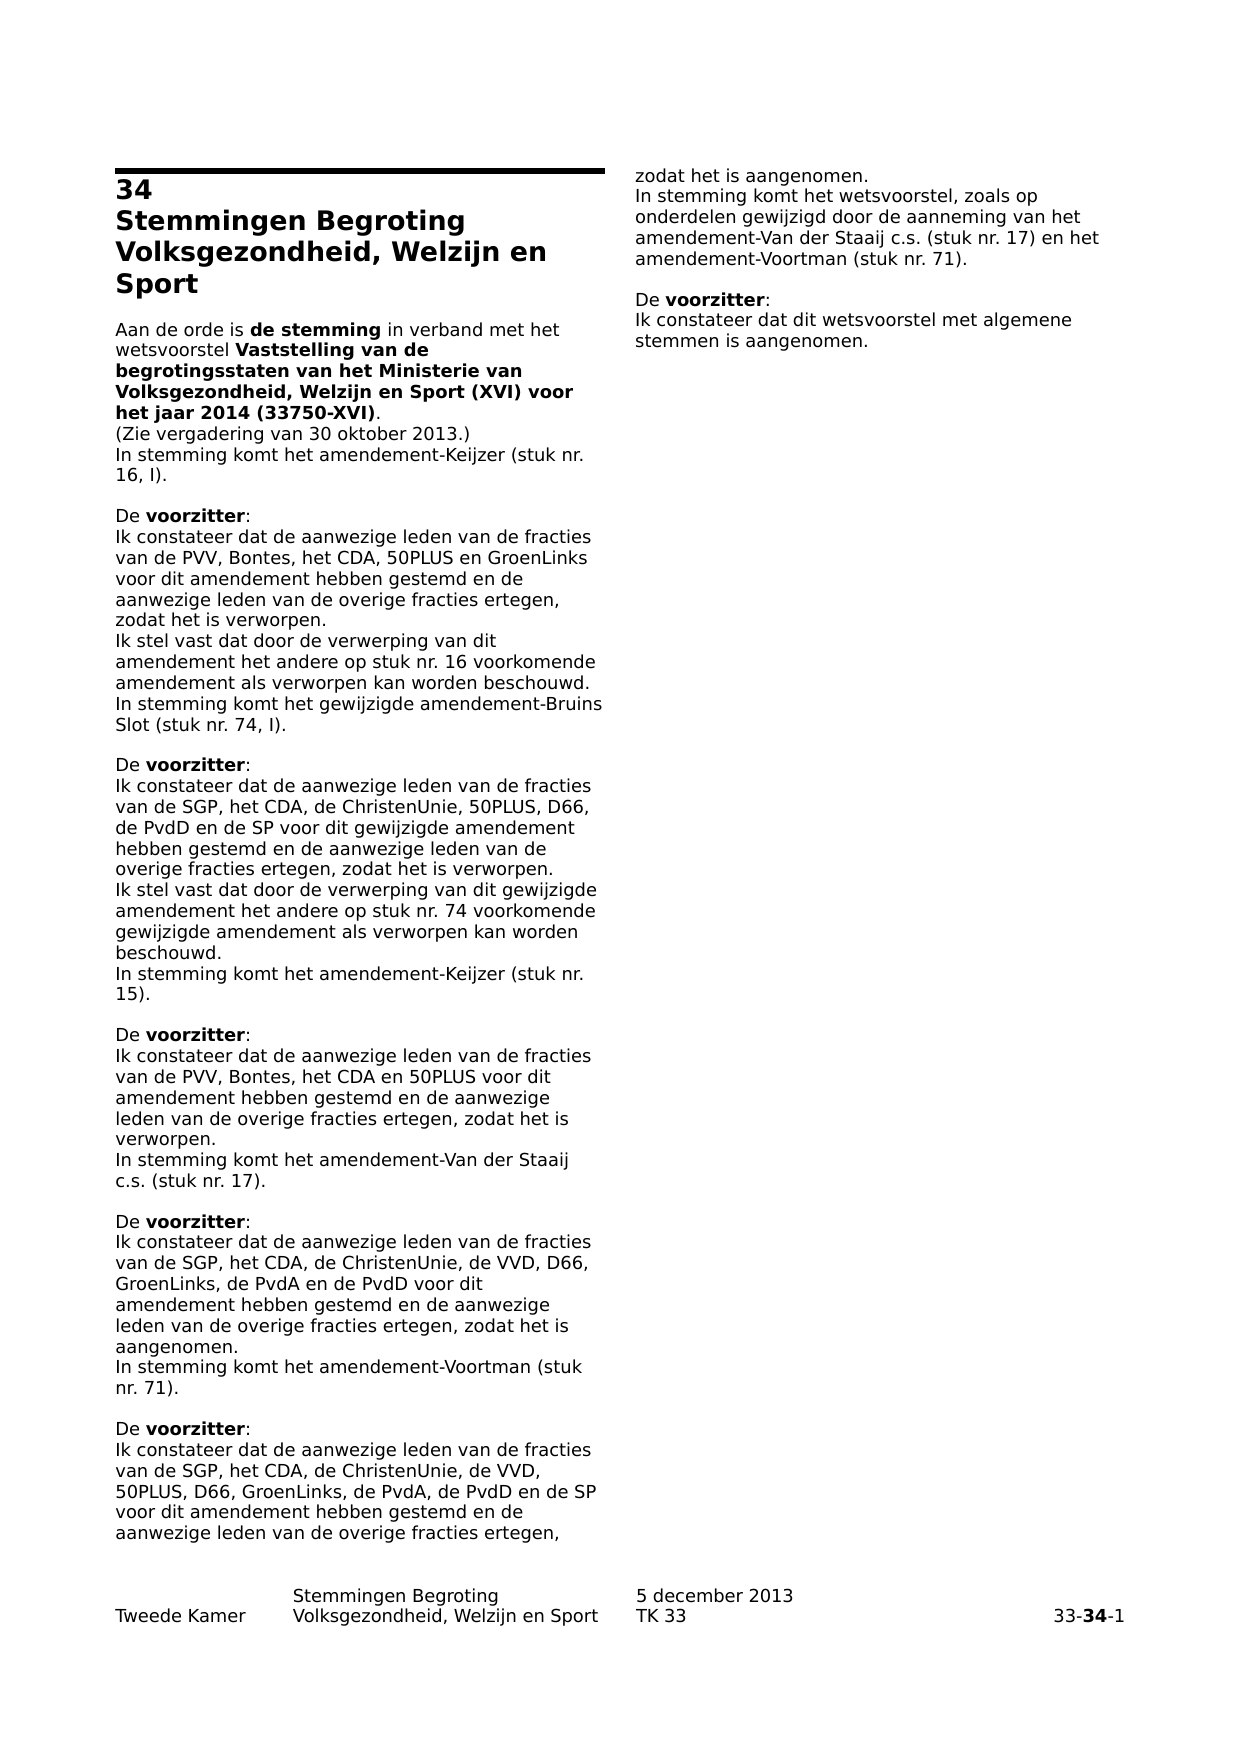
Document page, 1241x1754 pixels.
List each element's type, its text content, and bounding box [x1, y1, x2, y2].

text zodat het is aangenomen. [635, 165, 1125, 186]
text Ik constateer dat de aanwezige leden van de fracties van de SGP, het CDA, de ChristenUnie, 50PLUS, D66, de PvdD en de SP voor dit gewijzigde amendement hebben gestemd en de aanwezige leden van de overige fracties ertegen, zodat het is verworpen. [115, 776, 605, 880]
text De voorzitter: [115, 755, 605, 776]
text De voorzitter: [115, 1419, 605, 1440]
text Ik constateer dat dit wetsvoorstel met algemene stemmen is aangenomen. [635, 310, 1125, 352]
text Ik stel vast dat door de verwerping van dit amendement het andere op stuk nr. 16 voorkomende amendement als verworpen kan worden beschouwd. [115, 631, 605, 693]
text Aan de orde is de stemming in verband met het wetsvoorstel Vaststelling van de begrotingsstaten van het Ministerie van Volksgezondheid, Welzijn en Sport (XVI) voor het jaar 2014 (33750-XVI). [115, 319, 605, 423]
text In stemming komt het amendement-Van der Staaij c.s. (stuk nr. 17). [115, 1150, 605, 1192]
text Ik constateer dat de aanwezige leden van de fracties van de SGP, het CDA, de ChristenUnie, de VVD, D66, GroenLinks, de PvdA en de PvdD voor dit amendement hebben gestemd en de aanwezige leden van de overige fracties ertegen, zodat het is aangenomen. [115, 1232, 605, 1357]
text Ik constateer dat de aanwezige leden van de fracties van de PVV, Bontes, het CDA, 50PLUS en GroenLinks voor dit amendement hebben gestemd en de aanwezige leden van de overige fracties ertegen, zodat het is verworpen. [115, 527, 605, 631]
text In stemming komt het amendement-Keijzer (stuk nr. 15). [115, 963, 605, 1005]
text In stemming komt het amendement-Voortman (stuk nr. 71). [115, 1357, 605, 1399]
title 34 Stemmingen Begroting Volksgezondheid, Welzijn en Sport [115, 174, 605, 299]
text In stemming komt het amendement-Keijzer (stuk nr. 16, I). [115, 444, 605, 486]
text De voorzitter: [115, 506, 605, 527]
text In stemming komt het gewijzigde amendement-Bruins Slot (stuk nr. 74, I). [115, 693, 605, 735]
text De voorzitter: [115, 1212, 605, 1232]
text Ik stel vast dat door de verwerping van dit gewijzigde amendement het andere op stuk nr. 74 voorkomende gewijzigde amendement als verworpen kan worden beschouwd. [115, 880, 605, 963]
text De voorzitter: [115, 1025, 605, 1046]
text Ik constateer dat de aanwezige leden van de fracties van de SGP, het CDA, de ChristenUnie, de VVD, 50PLUS, D66, GroenLinks, de PvdA, de PvdD en de SP voor dit amendement hebben gestemd en de aanwezige leden van de overige fracties ertegen, [115, 1440, 605, 1544]
text De voorzitter: [635, 289, 1125, 310]
text (Zie vergadering van 30 oktober 2013.) [115, 423, 605, 444]
text In stemming komt het wetsvoorstel, zoals op onderdelen gewijzigd door de aanneming van het amendement-Van der Staaij c.s. (stuk nr. 17) en het amendement-Voortman (stuk nr. 71). [635, 186, 1125, 269]
text Ik constateer dat de aanwezige leden van de fracties van de PVV, Bontes, het CDA en 50PLUS voor dit amendement hebben gestemd en de aanwezige leden van de overige fracties ertegen, zodat het is verworpen. [115, 1046, 605, 1150]
